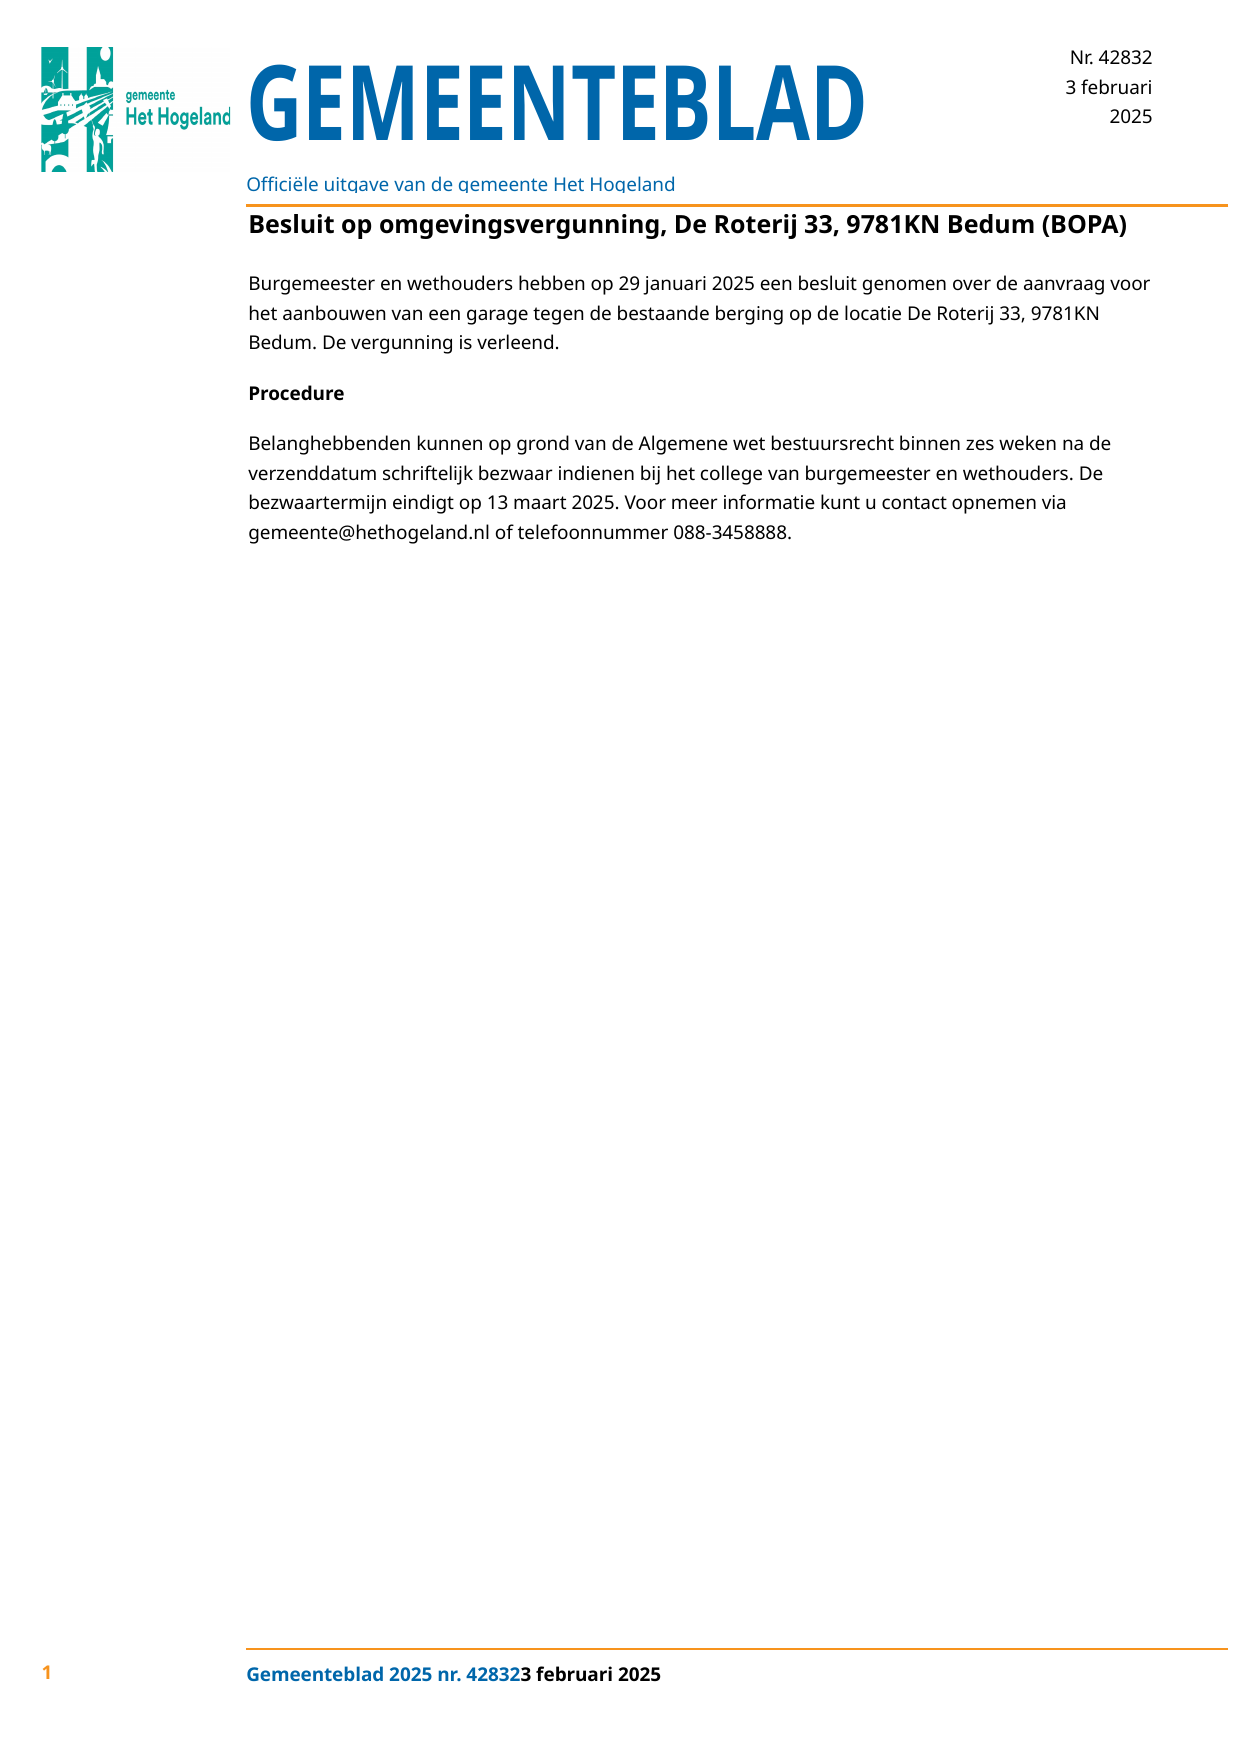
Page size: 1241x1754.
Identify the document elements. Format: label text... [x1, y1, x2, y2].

text Procedure [248, 380, 1152, 406]
text Besluit op omgevingsvergunning, De Roterij 33, 9781KN Bedum (BOPA) [248, 207, 1152, 241]
text Belanghebbenden kunnen op grond van de Algemene wet bestuursrecht binnen zes weken na de verzenddatum schriftelijk bezwaar indienen bij het college van burgemeester en wethouders. De bezwaartermijn eindigt op 13 maart 2025. Voor meer informatie kunt u contact opnemen via gemeente@hethogeland.nl of telefoonnummer 088-3458888. [248, 430, 1152, 545]
picture [41, 47, 231, 172]
text Burgemeester en wethouders hebben op 29 januari 2025 een besluit genomen over de aanvraag voor het aanbouwen van een garage tegen de bestaande berging op de locatie De Roterij 33, 9781KN Bedum. De vergunning is verleend. [248, 270, 1152, 355]
